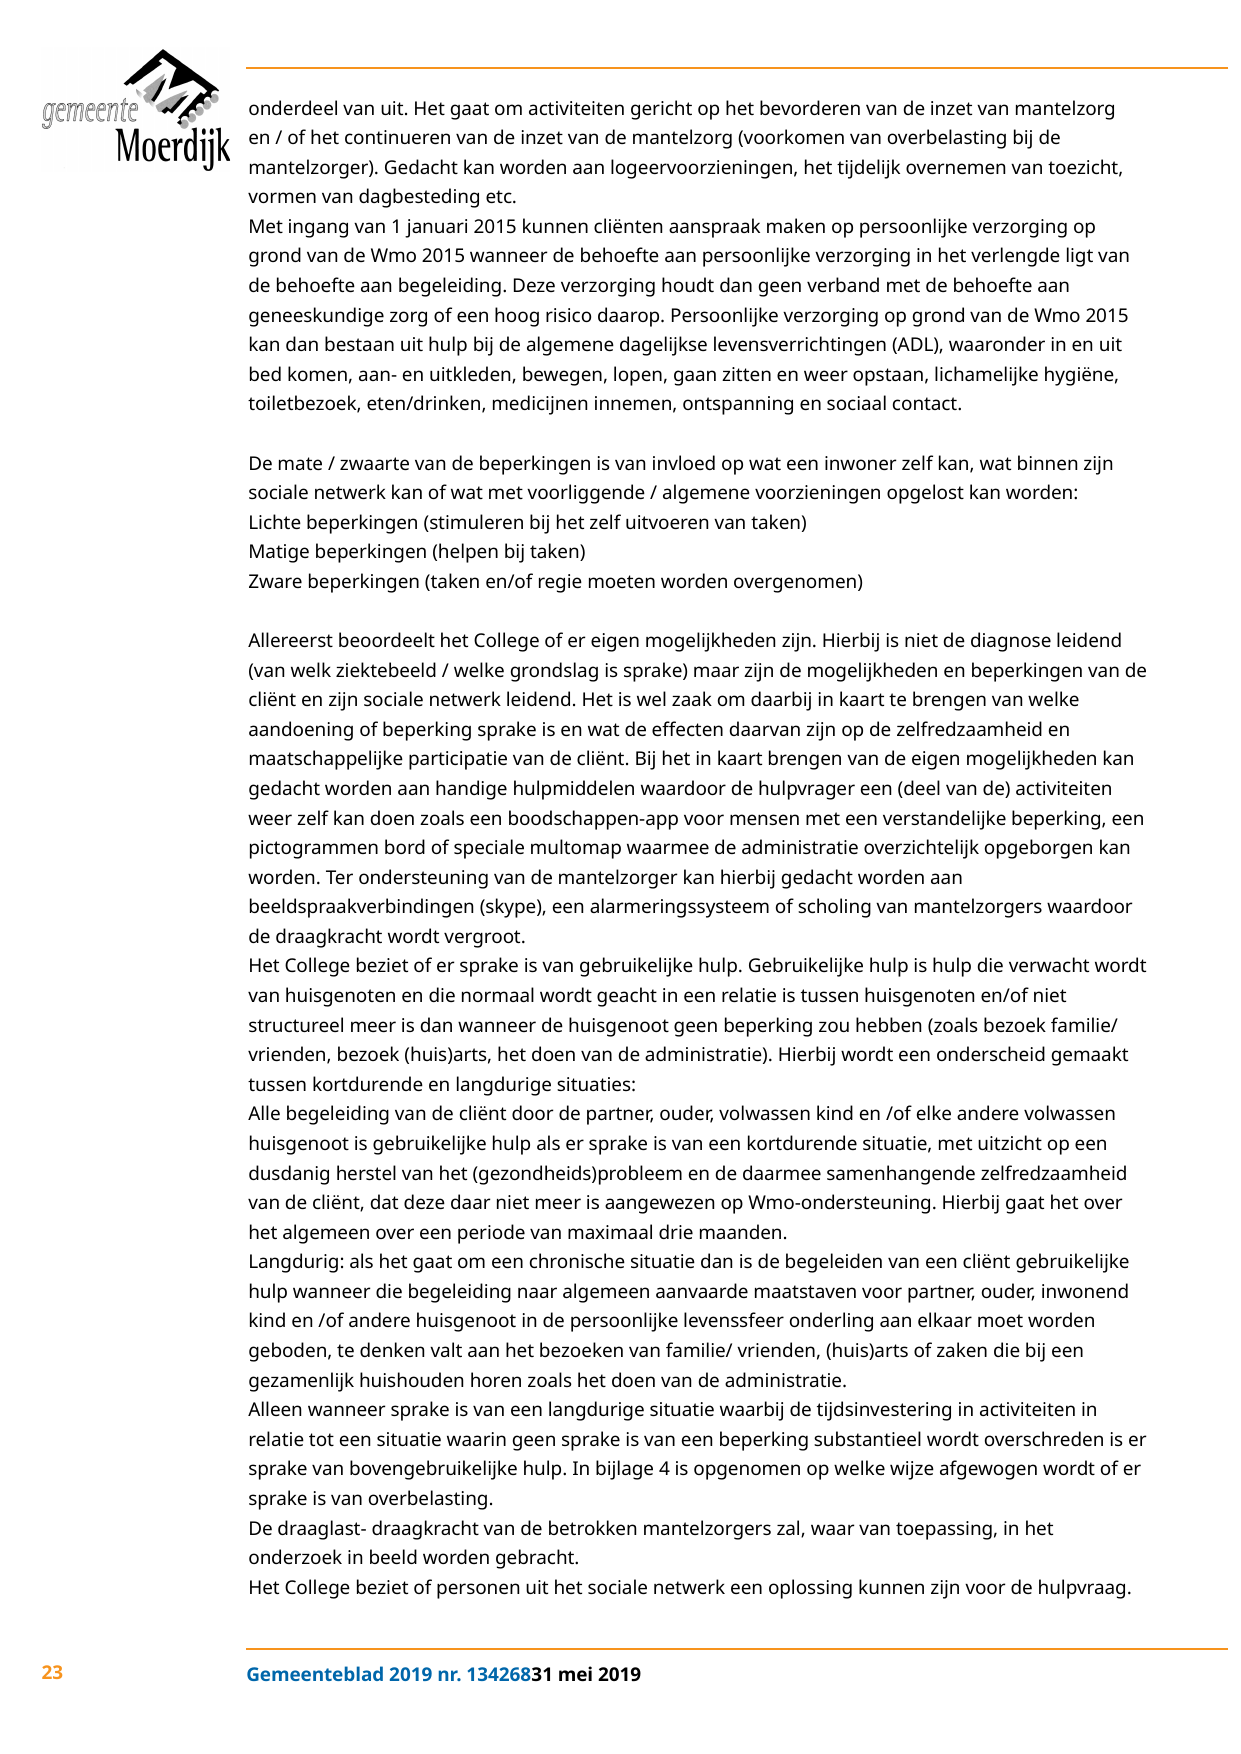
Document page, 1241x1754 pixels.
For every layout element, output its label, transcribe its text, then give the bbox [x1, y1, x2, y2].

text Langdurig: als het gaat om een chronische situatie dan is de begeleiden van een cliënt gebruikelijke hulp wanneer die begeleiding naar algemeen aanvaarde maatstaven voor partner, ouder, inwonend kind en /of andere huisgenoot in de persoonlijke levenssfeer onderling aan elkaar moet worden geboden, te denken valt aan het bezoeken van familie/ vrienden, (huis)arts of zaken die bij een gezamenlijk huishouden horen zoals het doen van de administratie. [248, 1248, 1152, 1393]
text toiletbezoek, eten/drinken, medicijnen innemen, ontspanning en sociaal contact. [248, 391, 1152, 416]
text Het College beziet of er sprake is van gebruikelijke hulp. Gebruikelijke hulp is hulp die verwacht wordt van huisgenoten en die normaal wordt geacht in een relatie is tussen huisgenoten en/of niet structureel meer is dan wanneer de huisgenoot geen beperking zou hebben (zoals bezoek familie/ vrienden, bezoek (huis)arts, het doen van de administratie). Hierbij wordt een onderscheid gemaakt tussen kortdurende en langdurige situaties: [248, 953, 1152, 1097]
text onderdeel van uit. Het gaat om activiteiten gericht op het bevorderen van de inzet van mantelzorg en / of het continueren van de inzet van de mantelzorg (voorkomen van overbelasting bij de mantelzorger). Gedacht kan worden aan logeervoorzieningen, het tijdelijk overnemen van toezicht, vormen van dagbesteding etc. [248, 95, 1152, 209]
text Lichte beperkingen (stimuleren bij het zelf uitvoeren van taken) [248, 509, 1152, 535]
picture [41, 47, 231, 172]
text Allereerst beoordeelt het College of er eigen mogelijkheden zijn. Hierbij is niet de diagnose leidend (van welk ziektebeeld / welke grondslag is sprake) maar zijn de mogelijkheden en beperkingen van de cliënt en zijn sociale netwerk leidend. Het is wel zaak om daarbij in kaart te brengen van welke aandoening of beperking sprake is en wat de effecten daarvan zijn op de zelfredzaamheid en maatschappelijke participatie van de cliënt. Bij het in kaart brengen van de eigen mogelijkheden kan gedacht worden aan handige hulpmiddelen waardoor de hulpvrager een (deel van de) activiteiten weer zelf kan doen zoals een boodschappen-app voor mensen met een verstandelijke beperking, een pictogrammen bord of speciale multomap waarmee de administratie overzichtelijk opgeborgen kan worden. Ter ondersteuning van de mantelzorger kan hierbij gedacht worden aan beeldspraakverbindingen (skype), een alarmeringssysteem of scholing van mantelzorgers waardoor de draagkracht wordt vergroot. [248, 627, 1152, 949]
text Alle begeleiding van de cliënt door de partner, ouder, volwassen kind en /of elke andere volwassen huisgenoot is gebruikelijke hulp als er sprake is van een kortdurende situatie, met uitzicht op een dusdanig herstel van het (gezondheids)probleem en de daarmee samenhangende zelfredzaamheid van de cliënt, dat deze daar niet meer is aangewezen op Wmo-ondersteuning. Hierbij gaat het over het algemeen over een periode van maximaal drie maanden. [248, 1101, 1152, 1245]
text Alleen wanneer sprake is van een langdurige situatie waarbij de tijdsinvestering in activiteiten in relatie tot een situatie waarin geen sprake is van een beperking substantieel wordt overschreden is er sprake van bovengebruikelijke hulp. In bijlage 4 is opgenomen op welke wijze afgewogen wordt of er sprake is van overbelasting. [248, 1396, 1152, 1511]
text Het College beziet of personen uit het sociale netwerk een oplossing kunnen zijn voor de hulpvraag. [248, 1574, 1152, 1600]
text Matige beperkingen (helpen bij taken) [248, 538, 1152, 564]
text De mate / zwaarte van de beperkingen is van invloed op wat een inwoner zelf kan, wat binnen zijn sociale netwerk kan of wat met voorliggende / algemene voorzieningen opgelost kan worden: [248, 450, 1152, 505]
text Met ingang van 1 januari 2015 kunnen cliënten aanspraak maken op persoonlijke verzorging op grond van de Wmo 2015 wanneer de behoefte aan persoonlijke verzorging in het verlengde ligt van de behoefte aan begeleiding. Deze verzorging houdt dan geen verband met de behoefte aan geneeskundige zorg of een hoog risico daarop. Persoonlijke verzorging op grond van de Wmo 2015 kan dan bestaan uit hulp bij de algemene dagelijkse levensverrichtingen (ADL), waaronder in en uit bed komen, aan- en uitkleden, bewegen, lopen, gaan zitten en weer opstaan, lichamelijke hygiëne, [248, 213, 1152, 387]
text De draaglast- draagkracht van de betrokken mantelzorgers zal, waar van toepassing, in het onderzoek in beeld worden gebracht. [248, 1515, 1152, 1570]
text Zware beperkingen (taken en/of regie moeten worden overgenomen) [248, 568, 1152, 594]
